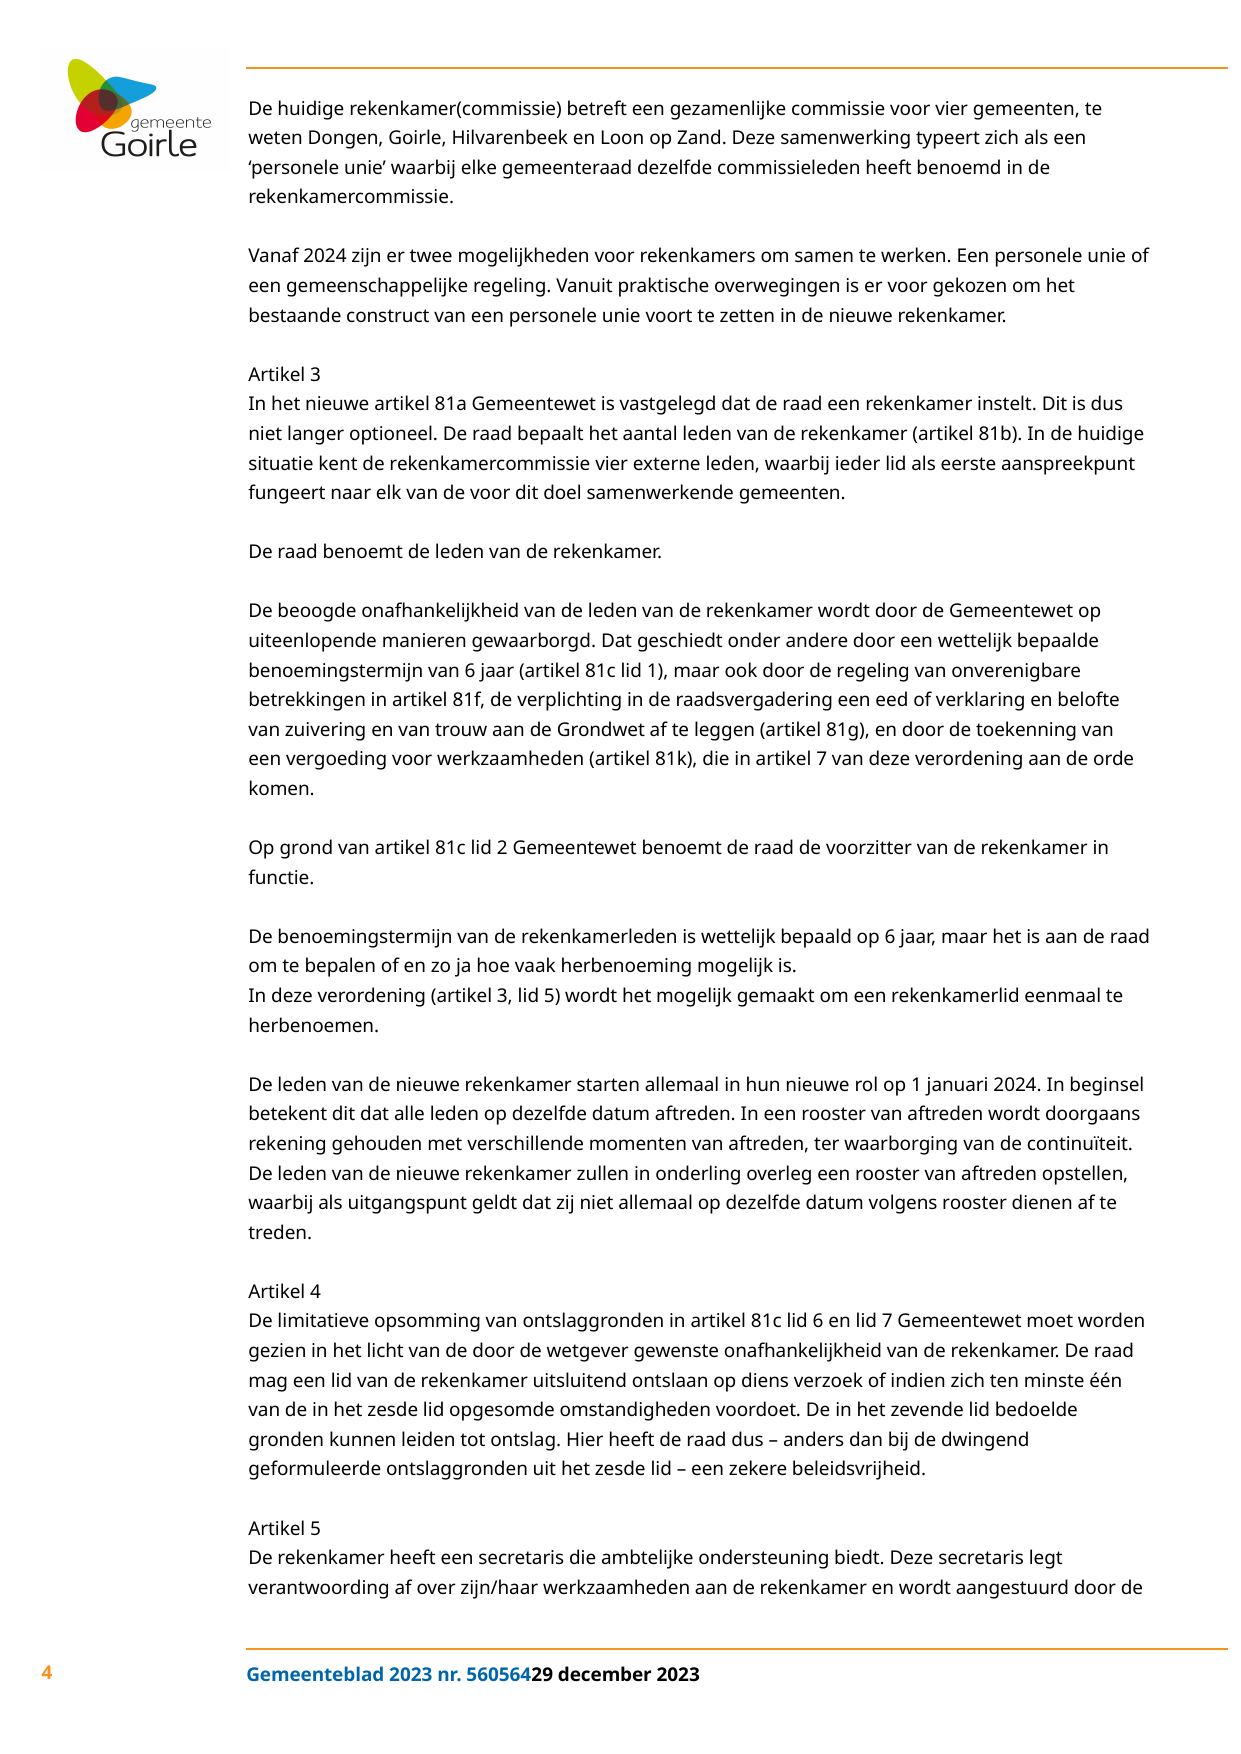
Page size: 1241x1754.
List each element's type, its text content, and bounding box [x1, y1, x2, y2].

text Artikel 5 [248, 1515, 1152, 1541]
text Artikel 3 [248, 361, 1152, 387]
text De huidige rekenkamer(commissie) betreft een gezamenlijke commissie voor vier gemeenten, te weten Dongen, Goirle, Hilvarenbeek en Loon op Zand. Deze samenwerking typeert zich als een ‘personele unie’ waarbij elke gemeenteraad dezelfde commissieleden heeft benoemd in de rekenkamercommissie. [248, 95, 1152, 209]
text De benoemingstermijn van de rekenkamerleden is wettelijk bepaald op 6 jaar, maar het is aan de raad om te bepalen of en zo ja hoe vaak herbenoeming mogelijk is. [248, 923, 1152, 978]
text De leden van de nieuwe rekenkamer starten allemaal in hun nieuwe rol op 1 januari 2024. In beginsel betekent dit dat alle leden op dezelfde datum aftreden. In een rooster van aftreden wordt doorgaans rekening gehouden met verschillende momenten van aftreden, ter waarborging van de continuïteit. De leden van de nieuwe rekenkamer zullen in onderling overleg een rooster van aftreden opstellen, waarbij als uitgangspunt geldt dat zij niet allemaal op dezelfde datum volgens rooster dienen af te treden. [248, 1071, 1152, 1245]
text De rekenkamer heeft een secretaris die ambtelijke ondersteuning biedt. Deze secretaris legt verantwoording af over zijn/haar werkzaamheden aan de rekenkamer en wordt aangestuurd door de [248, 1544, 1152, 1600]
text Op grond van artikel 81c lid 2 Gemeentewet benoemt de raad de voorzitter van de rekenkamer in functie. [248, 834, 1152, 890]
picture [41, 47, 231, 172]
text De limitatieve opsomming van ontslaggronden in artikel 81c lid 6 en lid 7 Gemeentewet moet worden gezien in het licht van de door de wetgever gewenste onafhankelijkheid van de rekenkamer. De raad mag een lid van de rekenkamer uitsluitend ontslaan op diens verzoek of indien zich ten minste één van de in het zesde lid opgesomde omstandigheden voordoet. De in het zevende lid bedoelde gronden kunnen leiden tot ontslag. Hier heeft de raad dus – anders dan bij de dwingend geformuleerde ontslaggronden uit het zesde lid – een zekere beleidsvrijheid. [248, 1308, 1152, 1481]
text De raad benoemt de leden van de rekenkamer. [248, 538, 1152, 564]
text In het nieuwe artikel 81a Gemeentewet is vastgelegd dat de raad een rekenkamer instelt. Dit is dus niet langer optioneel. De raad bepaalt het aantal leden van de rekenkamer (artikel 81b). In de huidige situatie kent de rekenkamercommissie vier externe leden, waarbij ieder lid als eerste aanspreekpunt fungeert naar elk van de voor dit doel samenwerkende gemeenten. [248, 391, 1152, 505]
text Vanaf 2024 zijn er twee mogelijkheden voor rekenkamers om samen te werken. Een personele unie of een gemeenschappelijke regeling. Vanuit praktische overwegingen is er voor gekozen om het bestaande construct van een personele unie voort te zetten in de nieuwe rekenkamer. [248, 243, 1152, 328]
text Artikel 4 [248, 1278, 1152, 1304]
text In deze verordening (artikel 3, lid 5) wordt het mogelijk gemaakt om een rekenkamerlid eenmaal te herbenoemen. [248, 982, 1152, 1038]
text De beoogde onafhankelijkheid van de leden van de rekenkamer wordt door de Gemeentewet op uiteenlopende manieren gewaarborgd. Dat geschiedt onder andere door een wettelijk bepaalde benoemingstermijn van 6 jaar (artikel 81c lid 1), maar ook door de regeling van onverenigbare betrekkingen in artikel 81f, de verplichting in de raadsvergadering een eed of verklaring en belofte van zuivering en van trouw aan de Grondwet af te leggen (artikel 81g), en door de toekenning van een vergoeding voor werkzaamheden (artikel 81k), die in artikel 7 van deze verordening aan de orde komen. [248, 598, 1152, 801]
